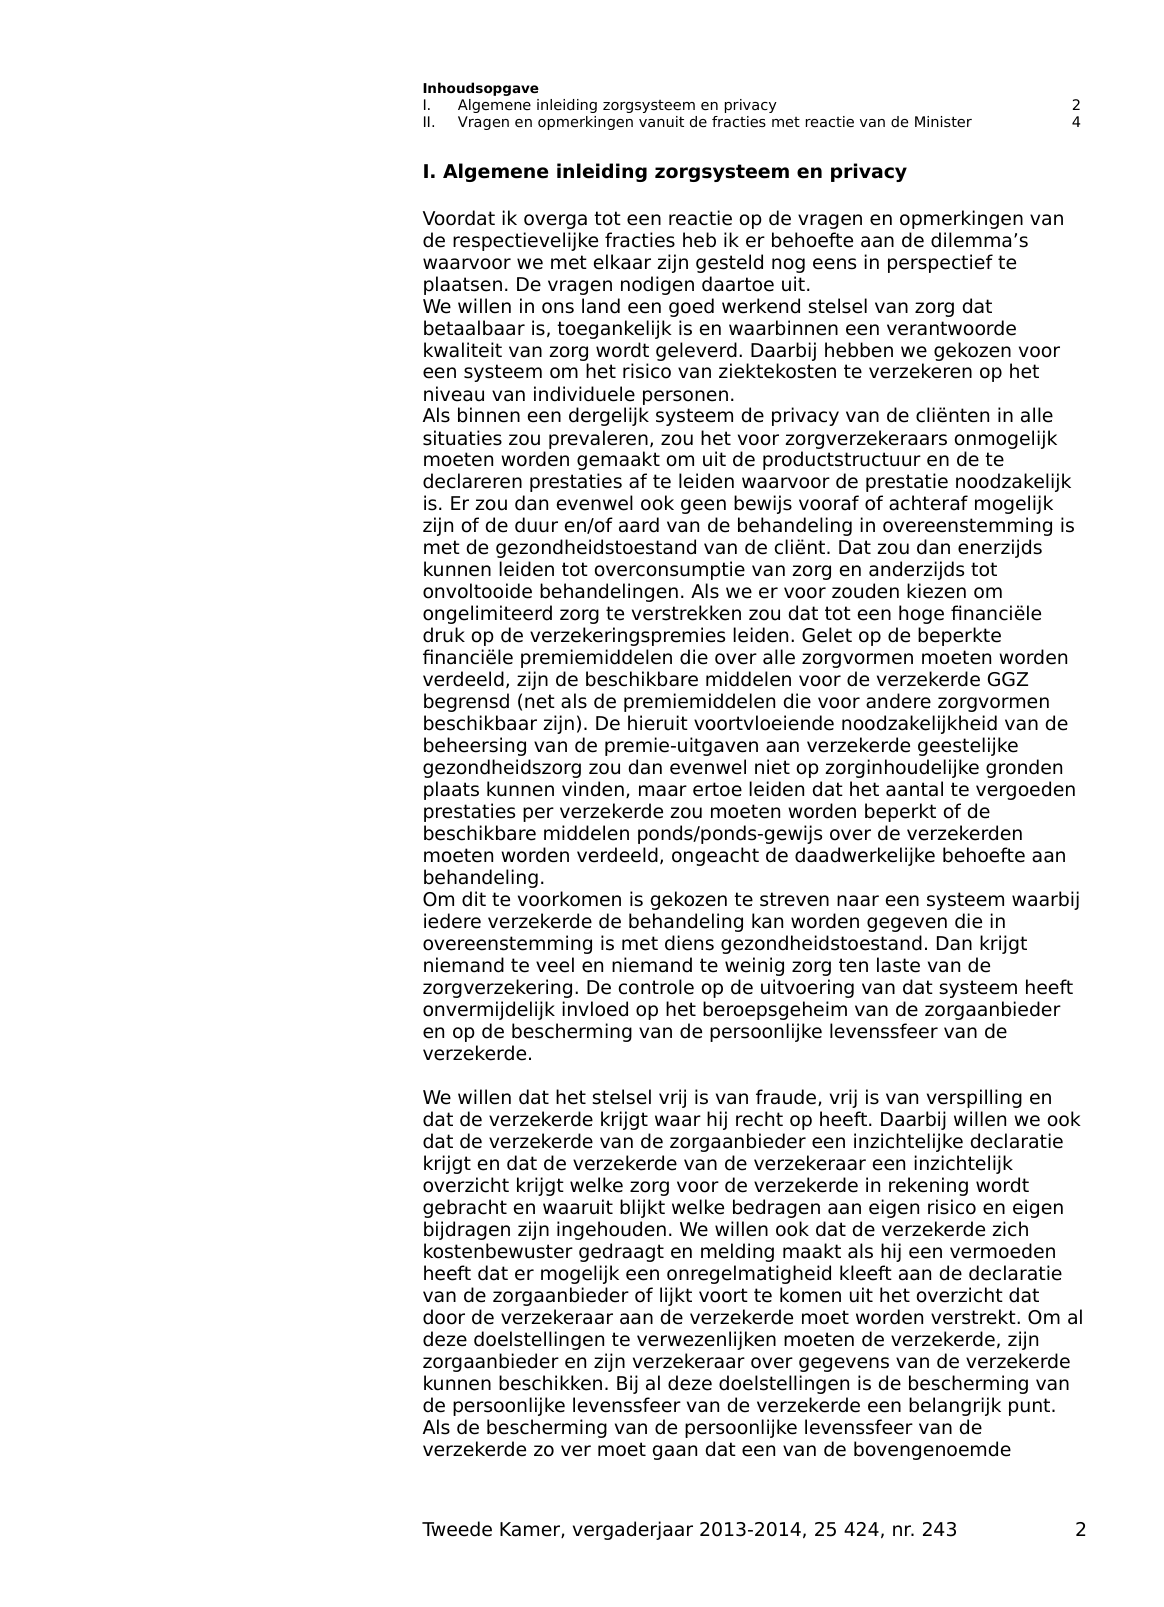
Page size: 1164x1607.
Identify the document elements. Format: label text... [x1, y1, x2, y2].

text We willen in ons land een goed werkend stelsel van zorg dat betaalbaar is, toegankelijk is en waarbinnen een verantwoorde kwaliteit van zorg wordt geleverd. Daarbij hebben we gekozen voor een systeem om het risico van ziektekosten te verzekeren op het niveau van individuele personen. [422, 296, 1087, 405]
table_cell 4 [1013, 114, 1087, 131]
table_cell 2 [1013, 97, 1087, 114]
text Als binnen een dergelijk systeem de privacy van de cliënten in alle situaties zou prevaleren, zou het voor zorgverzekeraars onmogelijk moeten worden gemaakt om uit de productstructuur en de te declareren prestaties af te leiden waarvoor de prestatie noodzakelijk is. Er zou dan evenwel ook geen bewijs vooraf of achteraf mogelijk zijn of de duur en/of aard van de behandeling in overeenstemming is met de gezondheidstoestand van de cliënt. Dat zou dan enerzijds kunnen leiden tot overconsumptie van zorg en anderzijds tot onvoltooide behandelingen. Als we er voor zouden kiezen om ongelimiteerd zorg te verstrekken zou dat tot een hoge financiële druk op de verzekeringspremies leiden. Gelet op de beperkte financiële premiemiddelen die over alle zorgvormen moeten worden verdeeld, zijn de beschikbare middelen voor de verzekerde GGZ begrensd (net als de premiemiddelen die voor andere zorgvormen beschikbaar zijn). De hieruit voortvloeiende noodzakelijkheid van de beheersing van de premie-uitgaven aan verzekerde geestelijke gezondheidszorg zou dan evenwel niet op zorginhoudelijke gronden plaats kunnen vinden, maar ertoe leiden dat het aantal te vergoeden prestaties per verzekerde zou moeten worden beperkt of de beschikbare middelen ponds/ponds-gewijs over de verzekerden moeten worden verdeeld, ongeacht de daadwerkelijke behoefte aan behandeling. [422, 405, 1087, 889]
table_cell I. [422, 97, 452, 114]
table_cell Vragen en opmerkingen vanuit de fracties met reactie van de Minister [452, 114, 1013, 131]
text Om dit te voorkomen is gekozen te streven naar een systeem waarbij iedere verzekerde de behandeling kan worden gegeven die in overeenstemming is met diens gezondheidstoestand. Dan krijgt niemand te veel en niemand te weinig zorg ten laste van de zorgverzekering. De controle op de uitvoering van dat systeem heeft onvermijdelijk invloed op het beroepsgeheim van de zorgaanbieder en op de bescherming van de persoonlijke levenssfeer van de verzekerde. [422, 889, 1087, 1065]
table_header Inhoudsopgave [422, 81, 1087, 97]
text We willen dat het stelsel vrij is van fraude, vrij is van verspilling en dat de verzekerde krijgt waar hij recht op heeft. Daarbij willen we ook dat de verzekerde van de zorgaanbieder een inzichtelijke declaratie krijgt en dat de verzekerde van de verzekeraar een inzichtelijk overzicht krijgt welke zorg voor de verzekerde in rekening wordt gebracht en waaruit blijkt welke bedragen aan eigen risico en eigen bijdragen zijn ingehouden. We willen ook dat de verzekerde zich kostenbewuster gedraagt en melding maakt als hij een vermoeden heeft dat er mogelijk een onregelmatigheid kleeft aan de declaratie van de zorgaanbieder of lijkt voort te komen uit het overzicht dat door de verzekeraar aan de verzekerde moet worden verstrekt. Om al deze doelstellingen te verwezenlijken moeten de verzekerde, zijn zorgaanbieder en zijn verzekeraar over gegevens van de verzekerde kunnen beschikken. Bij al deze doelstellingen is de bescherming van de persoonlijke levenssfeer van de verzekerde een belangrijk punt. Als de bescherming van de persoonlijke levenssfeer van de verzekerde zo ver moet gaan dat een van de bovengenoemde [422, 1087, 1087, 1461]
table_cell Algemene inleiding zorgsysteem en privacy [452, 97, 1013, 114]
subtitle I. Algemene inleiding zorgsysteem en privacy [422, 161, 1087, 183]
text Voordat ik overga tot een reactie op de vragen en opmerkingen van de respectievelijke fracties heb ik er behoefte aan de dilemma’s waarvoor we met elkaar zijn gesteld nog eens in perspectief te plaatsen. De vragen nodigen daartoe uit. [422, 208, 1087, 296]
table_cell II. [422, 114, 452, 131]
